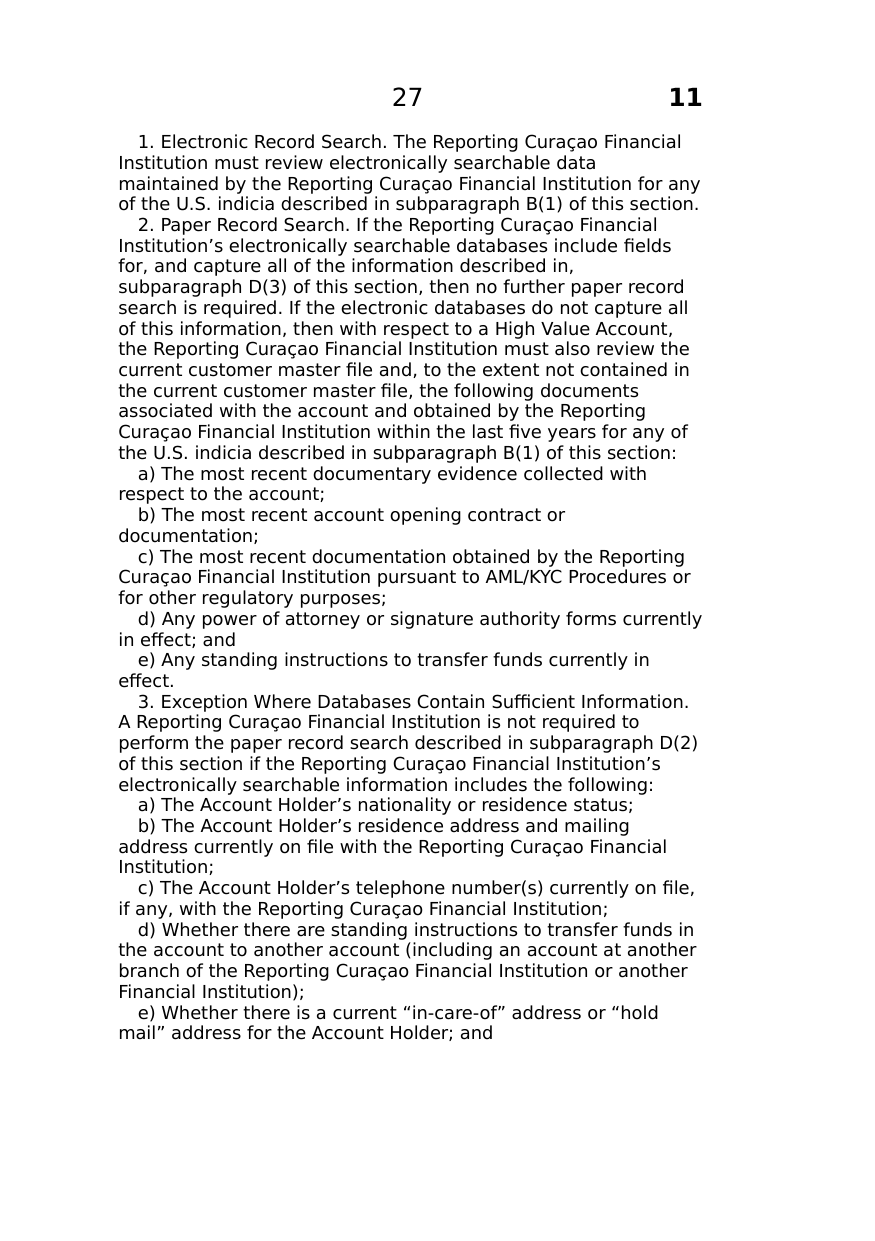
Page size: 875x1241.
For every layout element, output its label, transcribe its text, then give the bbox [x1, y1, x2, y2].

text a) The most recent documentary evidence collected with respect to the account; [118, 463, 703, 505]
text b) The Account Holder’s residence address and mailing address currently on file with the Reporting Curaçao Financial Institution; [118, 816, 703, 878]
text b) The most recent account opening contract or documentation; [118, 505, 703, 546]
text c) The Account Holder’s telephone number(s) currently on file, if any, with the Reporting Curaçao Financial Institution; [118, 878, 703, 919]
text 1. Electronic Record Search. The Reporting Curaçao Financial Institution must review electronically searchable data maintained by the Reporting Curaçao Financial Institution for any of the U.S. indicia described in subparagraph B(1) of this section. [118, 132, 703, 215]
text 3. Exception Where Databases Contain Sufficient Information. A Reporting Curaçao Financial Institution is not required to perform the paper record search described in subparagraph D(2) of this section if the Reporting Curaçao Financial Institution’s electronically searchable information includes the following: [118, 692, 703, 795]
text 2. Paper Record Search. If the Reporting Curaçao Financial Institution’s electronically searchable databases include fields for, and capture all of the information described in, subparagraph D(3) of this section, then no further paper record search is required. If the electronic databases do not capture all of this information, then with respect to a High Value Account, the Reporting Curaçao Financial Institution must also review the current customer master file and, to the extent not contained in the current customer master file, the following documents associated with the account and obtained by the Reporting Curaçao Financial Institution within the last five years for any of the U.S. indicia described in subparagraph B(1) of this section: [118, 215, 703, 463]
text d) Whether there are standing instructions to transfer funds in the account to another account (including an account at another branch of the Reporting Curaçao Financial Institution or another Financial Institution); [118, 919, 703, 1002]
text e) Any standing instructions to transfer funds currently in effect. [118, 650, 703, 692]
text c) The most recent documentation obtained by the Reporting Curaçao Financial Institution pursuant to AML/KYC Procedures or for other regulatory purposes; [118, 546, 703, 609]
text a) The Account Holder’s nationality or residence status; [118, 795, 703, 816]
text d) Any power of attorney or signature authority forms currently in effect; and [118, 609, 703, 650]
text e) Whether there is a current “in-care-of” address or “hold mail” address for the Account Holder; and [118, 1002, 703, 1044]
